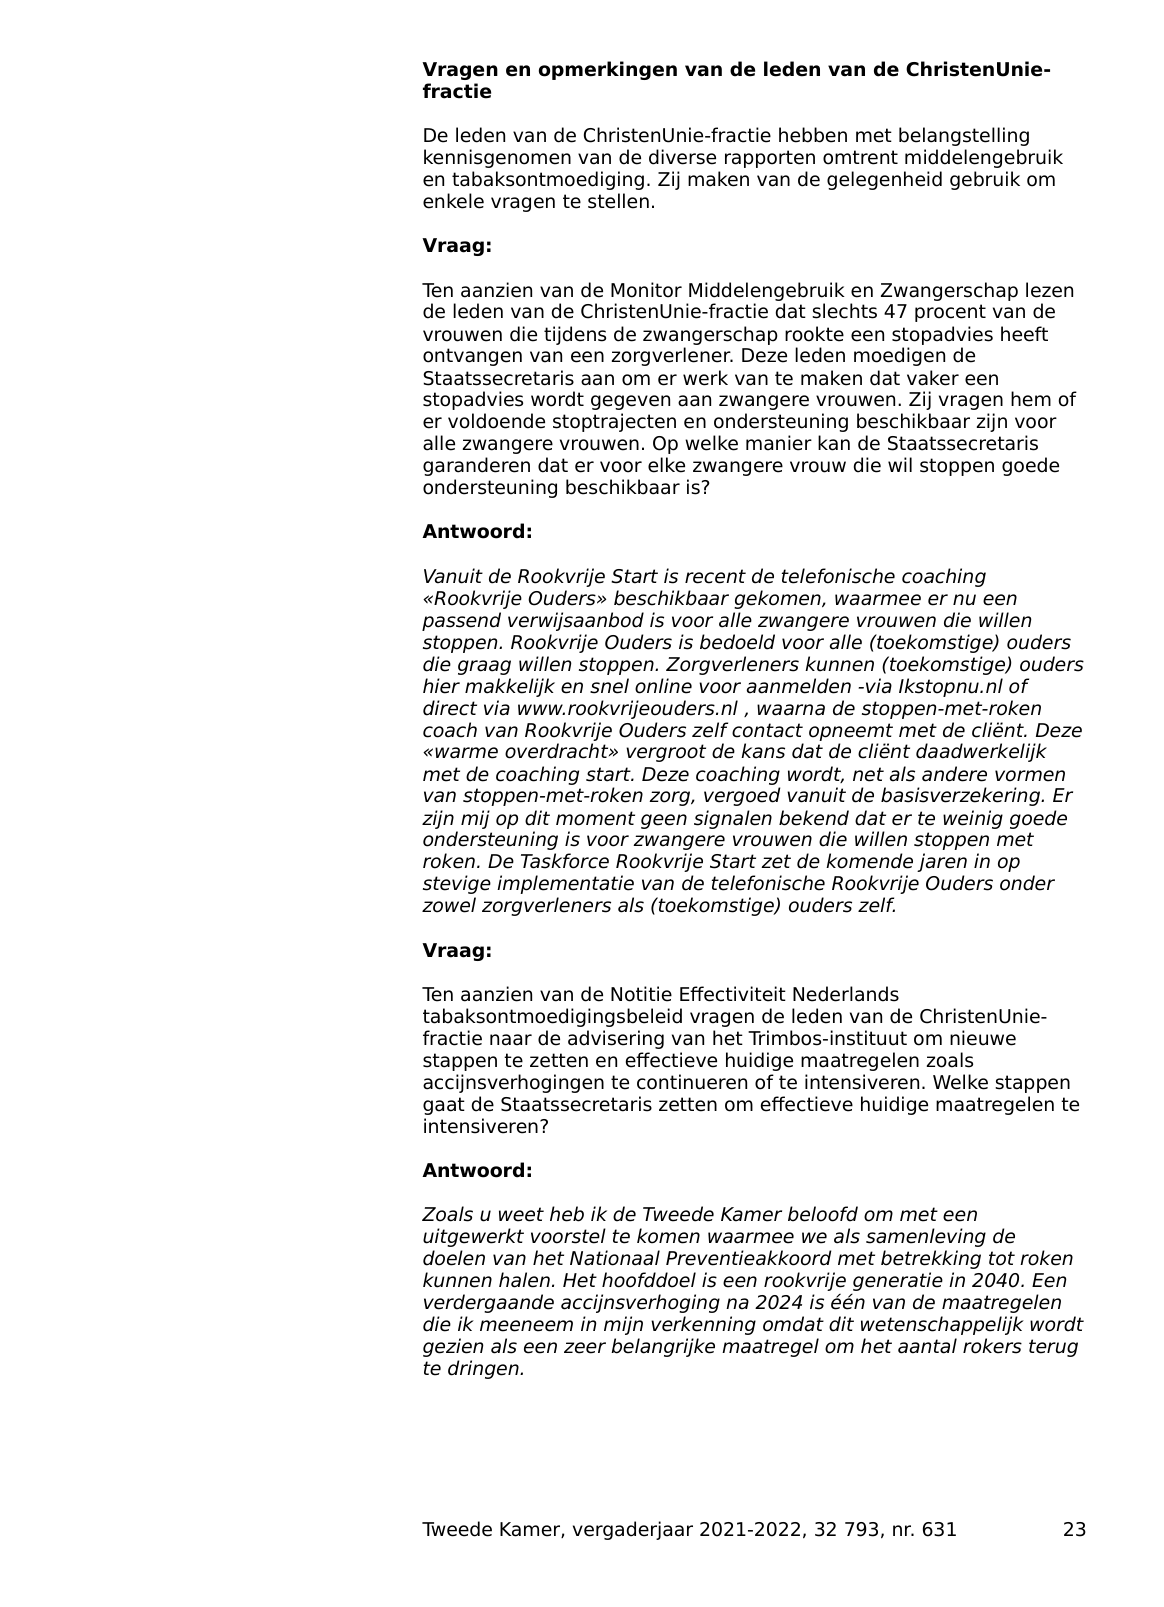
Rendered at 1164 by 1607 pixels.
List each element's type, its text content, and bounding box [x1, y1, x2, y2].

text De leden van de ChristenUnie-fractie hebben met belangstelling kennisgenomen van de diverse rapporten omtrent middelengebruik en tabaksontmoediging. Zij maken van de gelegenheid gebruik om enkele vragen te stellen. [422, 125, 1087, 213]
text Ten aanzien van de Notitie Effectiviteit Nederlands tabaksontmoedigingsbeleid vragen de leden van de ChristenUnie-fractie naar de advisering van het Trimbos-instituut om nieuwe stappen te zetten en effectieve huidige maatregelen zoals accijnsverhogingen te continueren of te intensiveren. Welke stappen gaat de Staatssecretaris zetten om effectieve huidige maatregelen te intensiveren? [422, 984, 1087, 1137]
text Vanuit de Rookvrije Start is recent de telefonische coaching «Rookvrije Ouders» beschikbaar gekomen, waarmee er nu een passend verwijsaanbod is voor alle zwangere vrouwen die willen stoppen. Rookvrije Ouders is bedoeld voor alle (toekomstige) ouders die graag willen stoppen. Zorgverleners kunnen (toekomstige) ouders hier makkelijk en snel online voor aanmelden -via Ikstopnu.nl of direct via www.rookvrijeouders.nl , waarna de stoppen-met-roken coach van Rookvrije Ouders zelf contact opneemt met de cliënt. Deze «warme overdracht» vergroot de kans dat de cliënt daadwerkelijk met de coaching start. Deze coaching wordt, net als andere vormen van stoppen-met-roken zorg, vergoed vanuit de basisverzekering. Er zijn mij op dit moment geen signalen bekend dat er te weinig goede ondersteuning is voor zwangere vrouwen die willen stoppen met roken. De Taskforce Rookvrije Start zet de komende jaren in op stevige implementatie van de telefonische Rookvrije Ouders onder zowel zorgverleners als (toekomstige) ouders zelf. [422, 566, 1087, 917]
subtitle Vragen en opmerkingen van de leden van de ChristenUnie-fractie [422, 59, 1087, 103]
subtitle Antwoord: [422, 1160, 1087, 1182]
text Zoals u weet heb ik de Tweede Kamer beloofd om met een uitgewerkt voorstel te komen waarmee we als samenleving de doelen van het Nationaal Preventieakkoord met betrekking tot roken kunnen halen. Het hoofddoel is een rookvrije generatie in 2040. Een verdergaande accijnsverhoging na 2024 is één van de maatregelen die ik meeneem in mijn verkenning omdat dit wetenschappelijk wordt gezien als een zeer belangrijke maatregel om het aantal rokers terug te dringen. [422, 1204, 1087, 1380]
subtitle Antwoord: [422, 521, 1087, 543]
text Ten aanzien van de Monitor Middelengebruik en Zwangerschap lezen de leden van de ChristenUnie-fractie dat slechts 47 procent van de vrouwen die tijdens de zwangerschap rookte een stopadvies heeft ontvangen van een zorgverlener. Deze leden moedigen de Staatssecretaris aan om er werk van te maken dat vaker een stopadvies wordt gegeven aan zwangere vrouwen. Zij vragen hem of er voldoende stoptrajecten en ondersteuning beschikbaar zijn voor alle zwangere vrouwen. Op welke manier kan de Staatssecretaris garanderen dat er voor elke zwangere vrouw die wil stoppen goede ondersteuning beschikbaar is? [422, 279, 1087, 499]
subtitle Vraag: [422, 939, 1087, 961]
subtitle Vraag: [422, 235, 1087, 257]
